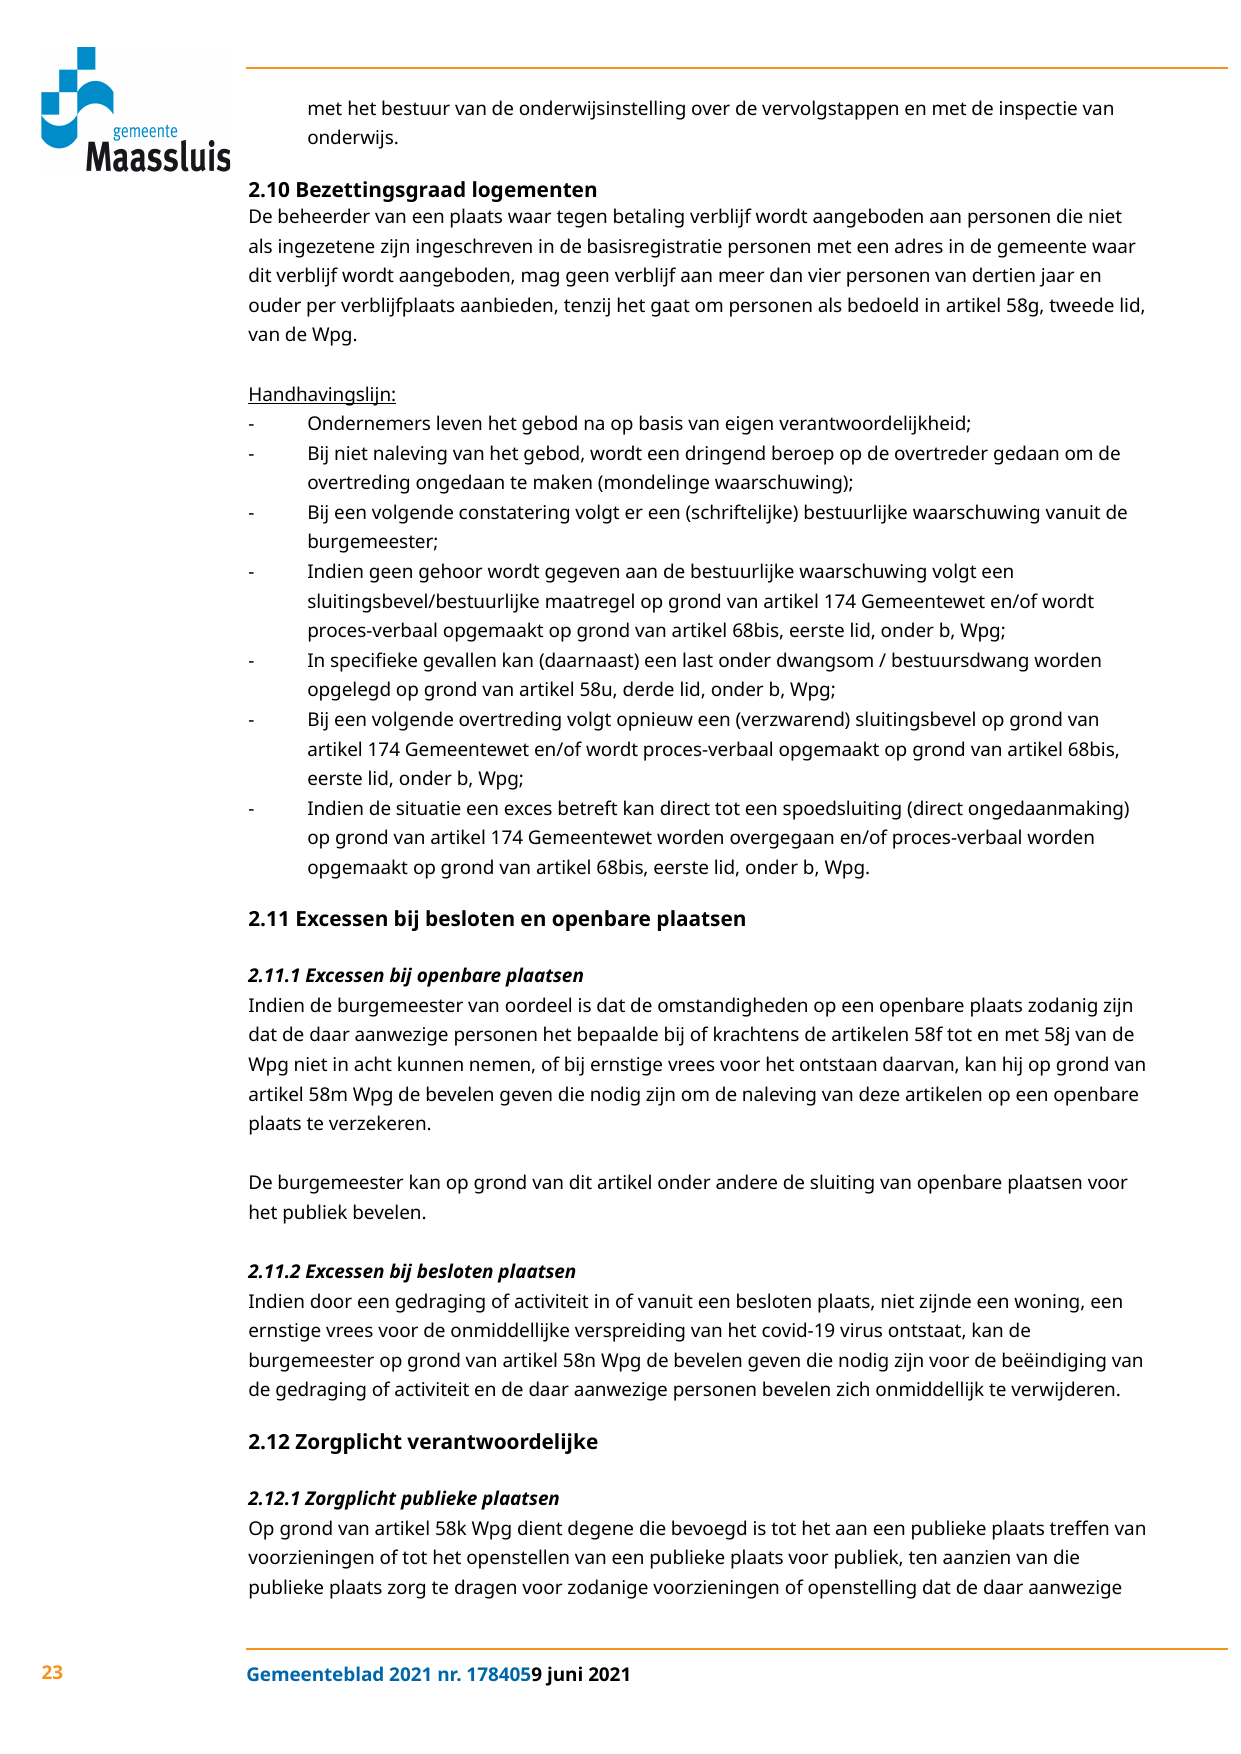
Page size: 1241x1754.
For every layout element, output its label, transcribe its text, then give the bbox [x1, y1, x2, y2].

text 2.11 Excessen bij besloten en openbare plaatsen [248, 904, 1152, 933]
list Indien de situatie een exces betreft kan direct tot een spoedsluiting (direct ongedaanmaking) op grond van artikel 174 Gemeentewet worden overgegaan en/of proces-verbaal worden opgemaakt op grond van artikel 68bis, eerste lid, onder b, Wpg. [248, 795, 1152, 880]
text Indien de burgemeester van oordeel is dat de omstandigheden op een openbare plaats zodanig zijn dat de daar aanwezige personen het bepaalde bij of krachtens de artikelen 58f tot en met 58j van de Wpg niet in acht kunnen nemen, of bij ernstige vrees voor het ontstaan daarvan, kan hij op grond van artikel 58m Wpg de bevelen geven die nodig zijn om de naleving van deze artikelen op een openbare plaats te verzekeren. [248, 992, 1152, 1136]
text De beheerder van een plaats waar tegen betaling verblijf wordt aangeboden aan personen die niet als ingezetene zijn ingeschreven in de basisregistratie personen met een adres in de gemeente waar dit verblijf wordt aangeboden, mag geen verblijf aan meer dan vier personen van dertien jaar en ouder per verblijfplaats aanbieden, tenzij het gaat om personen als bedoeld in artikel 58g, tweede lid, van de Wpg. [248, 203, 1152, 347]
text 2.10 Bezettingsgraad logementen [248, 175, 1152, 203]
list Indien geen gehoor wordt gegeven aan de bestuurlijke waarschuwing volgt een sluitingsbevel/bestuurlijke maatregel op grond van artikel 174 Gemeentewet en/of wordt proces-verbaal opgemaakt op grond van artikel 68bis, eerste lid, onder b, Wpg; [248, 558, 1152, 643]
picture [41, 47, 77, 92]
text Op grond van artikel 58k Wpg dient degene die bevoegd is tot het aan een publieke plaats treffen van voorzieningen of tot het openstellen van een publieke plaats voor publiek, ten aanzien van die publieke plaats zorg te dragen voor zodanige voorzieningen of openstelling dat de daar aanwezige [248, 1515, 1152, 1599]
list Bij niet naleving van het gebod, wordt een dringend beroep op de overtreder gedaan om de overtreding ongedaan te maken (mondelinge waarschuwing); [248, 440, 1152, 495]
list Bij een volgende overtreding volgt opnieuw een (verzwarend) sluitingsbevel op grond van artikel 174 Gemeentewet en/of wordt proces-verbaal opgemaakt op grond van artikel 68bis, eerste lid, onder b, Wpg; [248, 706, 1152, 791]
text 2.11.2 Excessen bij besloten plaatsen [248, 1258, 1152, 1284]
list Ondernemers leven het gebod na op basis van eigen verantwoordelijkheid; [248, 410, 1152, 436]
list met het bestuur van de onderwijsinstelling over de vervolgstappen en met de inspectie van onderwijs. [248, 95, 1152, 150]
list In specifieke gevallen kan (daarnaast) een last onder dwangsom / bestuursdwang worden opgelegd op grond van artikel 58u, derde lid, onder b, Wpg; [248, 647, 1152, 702]
text Handhavingslijn: [248, 381, 1152, 406]
picture [41, 47, 231, 172]
text 2.12 Zorgplicht verantwoordelijke [248, 1427, 1152, 1456]
text De burgemeester kan op grond van dit artikel onder andere de sluiting van openbare plaatsen voor het publiek bevelen. [248, 1169, 1152, 1225]
text Indien door een gedraging of activiteit in of vanuit een besloten plaats, niet zijnde een woning, een ernstige vrees voor de onmiddellijke verspreiding van het covid-19 virus ontstaat, kan de burgemeester op grond van artikel 58n Wpg de bevelen geven die nodig zijn voor de beëindiging van de gedraging of activiteit en de daar aanwezige personen bevelen zich onmiddellijk te verwijderen. [248, 1288, 1152, 1402]
text 2.11.1 Excessen bij openbare plaatsen [248, 962, 1152, 988]
list Bij een volgende constatering volgt er een (schriftelijke) bestuurlijke waarschuwing vanuit de burgemeester; [248, 499, 1152, 554]
text 2.12.1 Zorgplicht publieke plaatsen [248, 1485, 1152, 1511]
